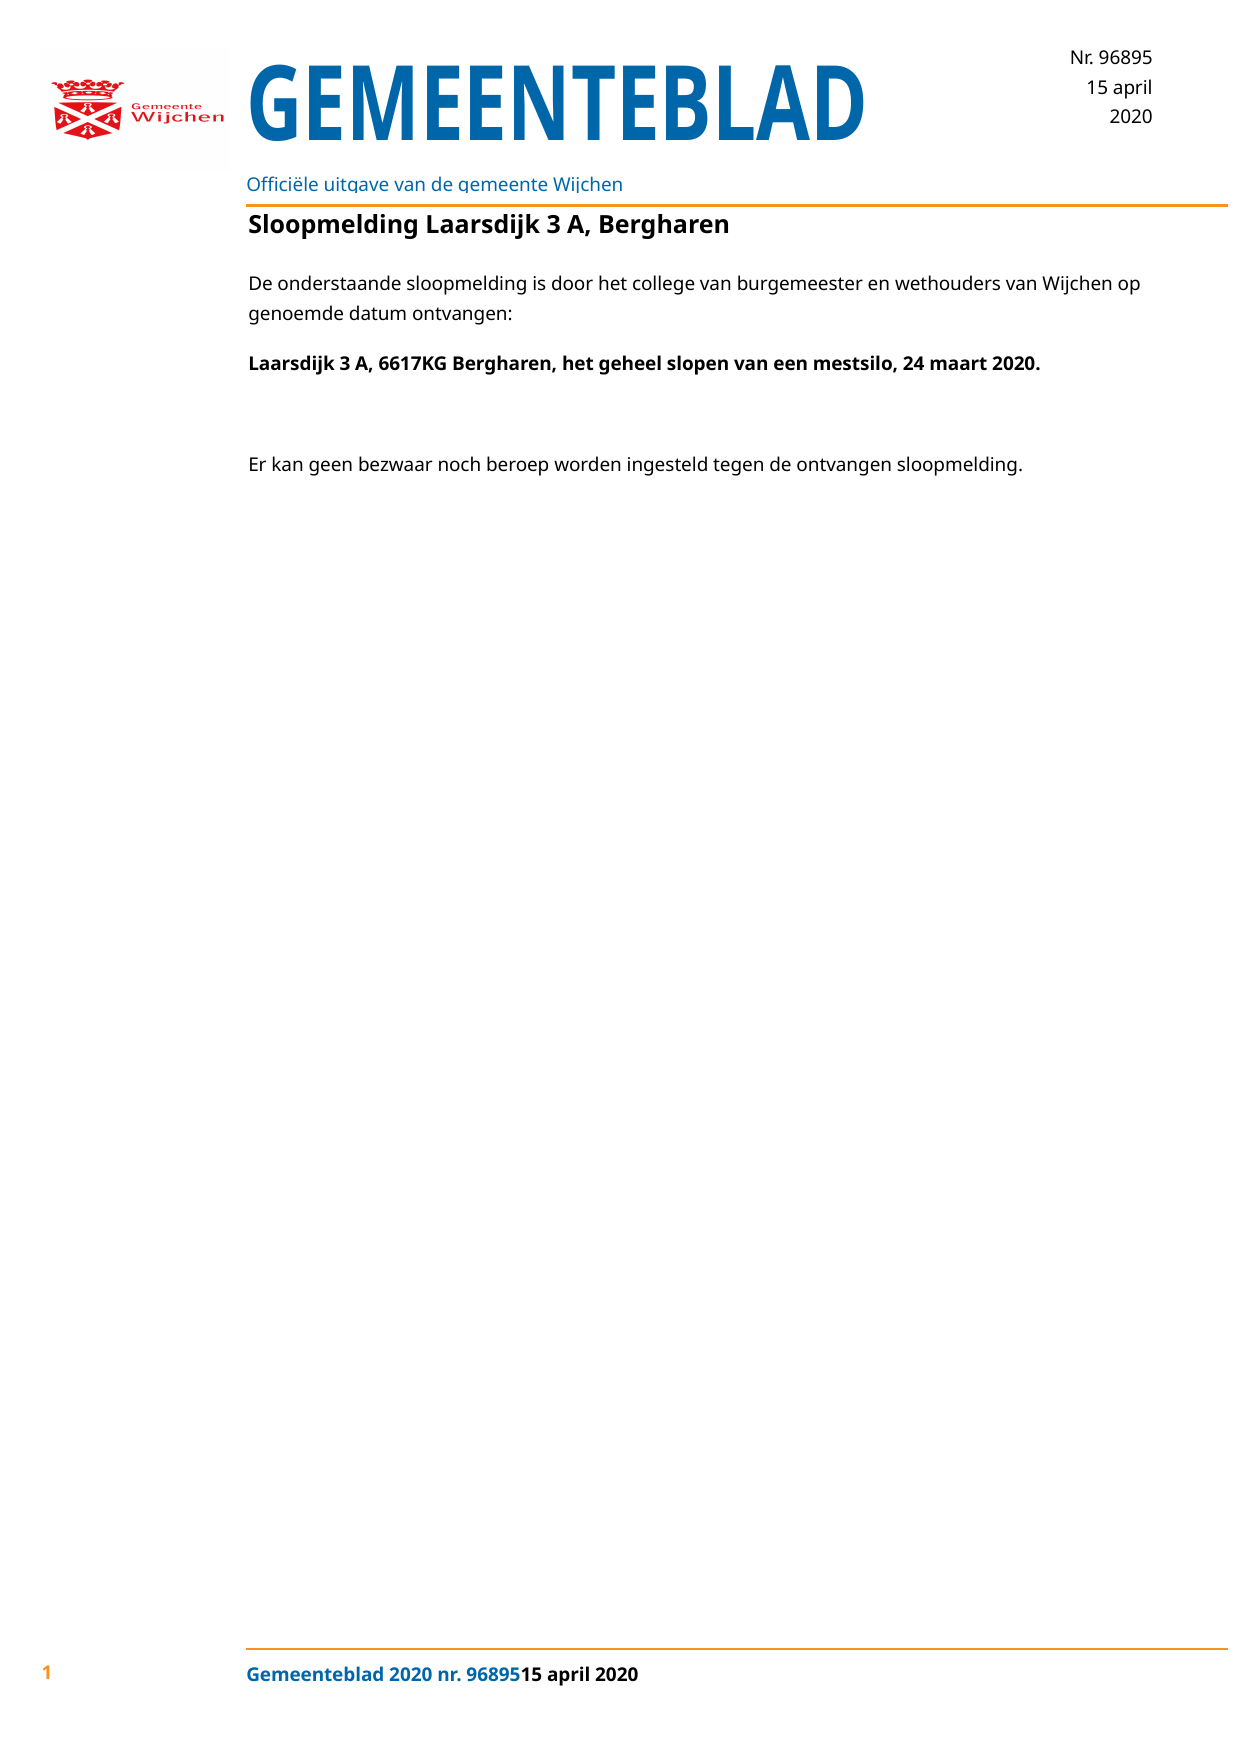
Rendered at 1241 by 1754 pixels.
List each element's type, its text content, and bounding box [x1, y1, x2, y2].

picture [41, 47, 231, 172]
text Sloopmelding Laarsdijk 3 A, Bergharen [248, 207, 1152, 241]
text De onderstaande sloopmelding is door het college van burgemeester en wethouders van Wijchen op genoemde datum ontvangen: [248, 270, 1152, 326]
text Er kan geen bezwaar noch beroep worden ingesteld tegen de ontvangen sloopmelding. [248, 451, 1152, 477]
text Laarsdijk 3 A, 6617KG Bergharen, het geheel slopen van een mestsilo, 24 maart 2020. [248, 350, 1152, 376]
